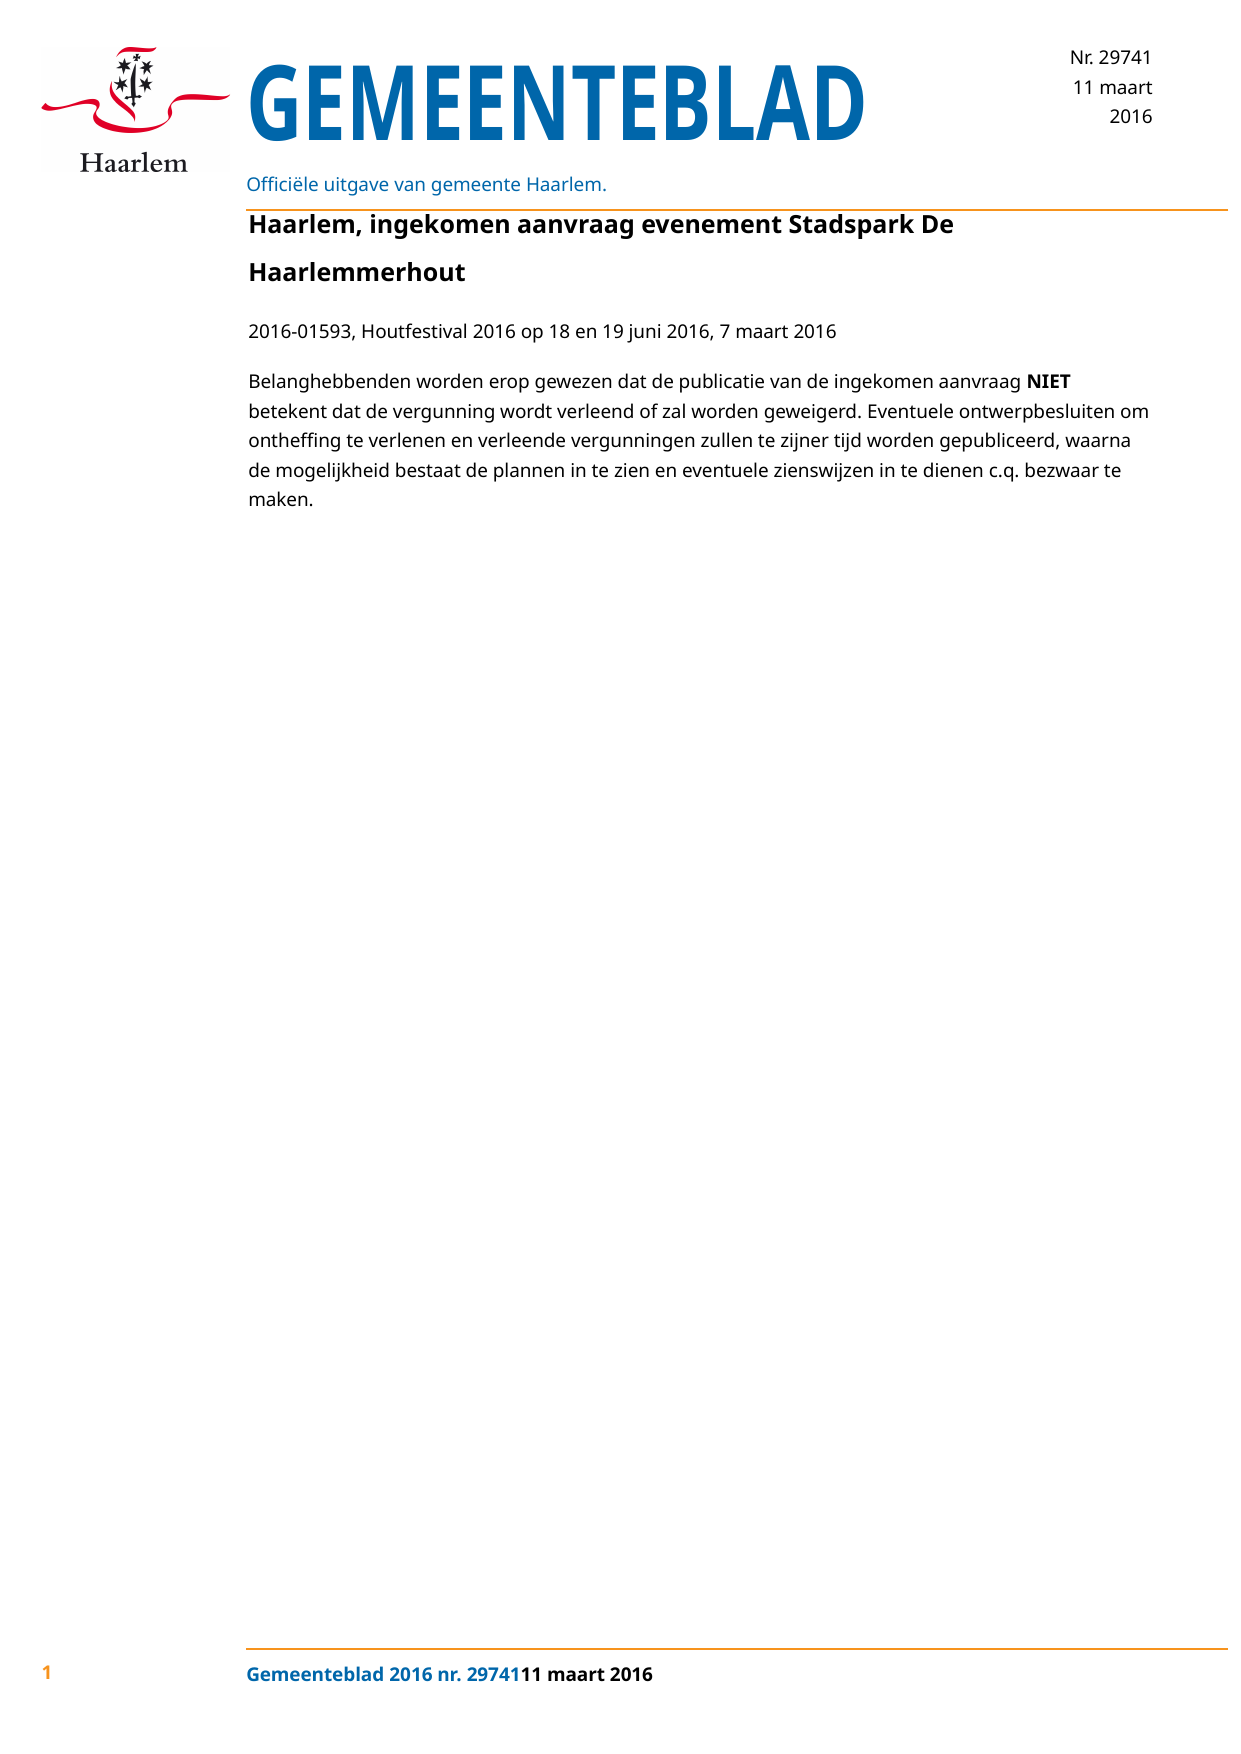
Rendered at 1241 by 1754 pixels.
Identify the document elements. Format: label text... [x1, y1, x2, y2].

text 2016-01593, Houtfestival 2016 op 18 en 19 juni 2016, 7 maart 2016 [248, 318, 1152, 344]
picture [41, 47, 231, 172]
text Belanghebbenden worden erop gewezen dat de publicatie van de ingekomen aanvraag NIET betekent dat de vergunning wordt verleend of zal worden geweigerd. Eventuele ontwerpbesluiten om ontheffing te verlenen en verleende vergunningen zullen te zijner tijd worden gepubliceerd, waarna de mogelijkheid bestaat de plannen in te zien en eventuele zienswijzen in te dienen c.q. bezwaar te maken. [248, 368, 1152, 512]
text Haarlem, ingekomen aanvraag evenement Stadspark De Haarlemmerhout [248, 211, 1152, 288]
